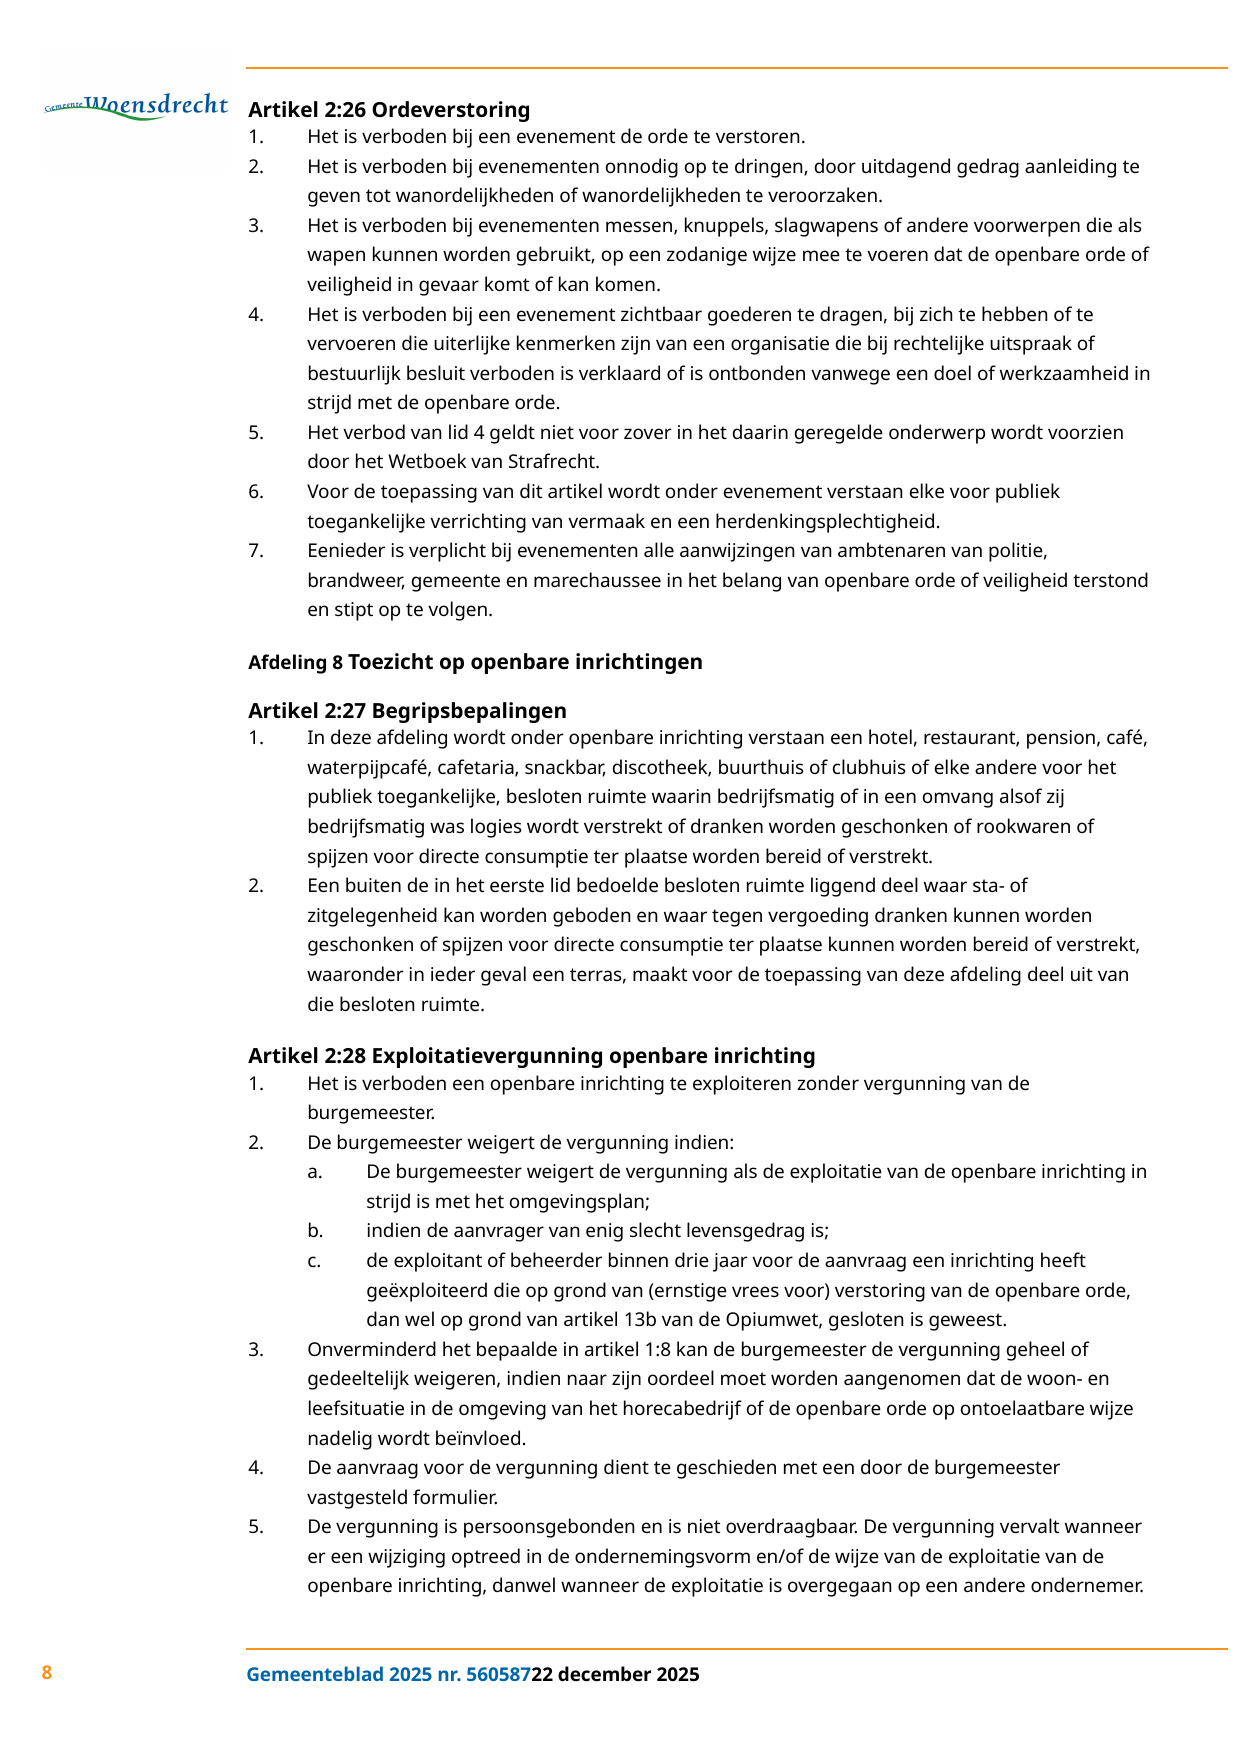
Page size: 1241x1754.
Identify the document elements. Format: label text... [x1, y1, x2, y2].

list Voor de toepassing van dit artikel wordt onder evenement verstaan elke voor publiek toegankelijke verrichting van vermaak en een herdenkingsplechtigheid. [248, 478, 1152, 533]
list Het is verboden een openbare inrichting te exploiteren zonder vergunning van de burgemeester. [248, 1070, 1152, 1125]
list Onverminderd het bepaalde in artikel 1:8 kan de burgemeester de vergunning geheel of gedeeltelijk weigeren, indien naar zijn oordeel moet worden aangenomen dat de woon- en leefsituatie in de omgeving van het horecabedrijf of de openbare orde op ontoelaatbare wijze nadelig wordt beïnvloed. [248, 1336, 1152, 1450]
list Het verbod van lid 4 geldt niet voor zover in het daarin geregelde onderwerp wordt voorzien door het Wetboek van Strafrecht. [248, 419, 1152, 474]
list Het is verboden bij evenementen messen, knuppels, slagwapens of andere voorwerpen die als wapen kunnen worden gebruikt, op een zodanige wijze mee te voeren dat de openbare orde of veiligheid in gevaar komt of kan komen. [248, 212, 1152, 297]
text Afdeling 8 Toezicht op openbare inrichtingen [248, 647, 1152, 675]
list De aanvraag voor de vergunning dient te geschieden met een door de burgemeester vastgesteld formulier. [248, 1454, 1152, 1509]
list In deze afdeling wordt onder openbare inrichting verstaan een hotel, restaurant, pension, café, waterpijpcafé, cafetaria, snackbar, discotheek, buurthuis of clubhuis of elke andere voor het publiek toegankelijke, besloten ruimte waarin bedrijfsmatig of in een omvang alsof zij bedrijfsmatig was logies wordt verstrekt of dranken worden geschonken of rookwaren of spijzen voor directe consumptie ter plaatse worden bereid of verstrekt. [248, 724, 1152, 869]
text Artikel 2:26 Ordeverstoring [248, 95, 1152, 123]
list de exploitant of beheerder binnen drie jaar voor de aanvraag een inrichting heeft geëxploiteerd die op grond van (ernstige vrees voor) verstoring van de openbare orde, dan wel op grond van artikel 13b van de Opiumwet, gesloten is geweest. [307, 1247, 1152, 1332]
list indien de aanvrager van enig slecht levensgedrag is; [307, 1218, 1152, 1243]
list Eenieder is verplicht bij evenementen alle aanwijzingen van ambtenaren van politie, brandweer, gemeente en marechaussee in het belang van openbare orde of veiligheid terstond en stipt op te volgen. [248, 537, 1152, 622]
list De vergunning is persoonsgebonden en is niet overdraagbaar. De vergunning vervalt wanneer er een wijziging optreed in de ondernemingsvorm en/of de wijze van de exploitatie van de openbare inrichting, danwel wanneer de exploitatie is overgegaan op een andere ondernemer. [248, 1513, 1152, 1598]
list Het is verboden bij evenementen onnodig op te dringen, door uitdagend gedrag aanleiding te geven tot wanordelijkheden of wanordelijkheden te veroorzaken. [248, 153, 1152, 208]
list Een buiten de in het eerste lid bedoelde besloten ruimte liggend deel waar sta- of zitgelegenheid kan worden geboden en waar tegen vergoeding dranken kunnen worden geschonken of spijzen voor directe consumptie ter plaatse kunnen worden bereid of verstrekt, waaronder in ieder geval een terras, maakt voor de toepassing van deze afdeling deel uit van die besloten ruimte. [248, 872, 1152, 1017]
text Artikel 2:27 Begripsbepalingen [248, 696, 1152, 724]
list Het is verboden bij een evenement zichtbaar goederen te dragen, bij zich te hebben of te vervoeren die uiterlijke kenmerken zijn van een organisatie die bij rechtelijke uitspraak of bestuurlijk besluit verboden is verklaard of is ontbonden vanwege een doel of werkzaamheid in strijd met de openbare orde. [248, 301, 1152, 415]
text Artikel 2:28 Exploitatievergunning openbare inrichting [248, 1041, 1152, 1070]
list De burgemeester weigert de vergunning als de exploitatie van de openbare inrichting in strijd is met het omgevingsplan; [307, 1158, 1152, 1214]
picture [41, 47, 231, 172]
list Het is verboden bij een evenement de orde te verstoren. [248, 123, 1152, 149]
list De burgemeester weigert de vergunning indien: [248, 1129, 1152, 1154]
